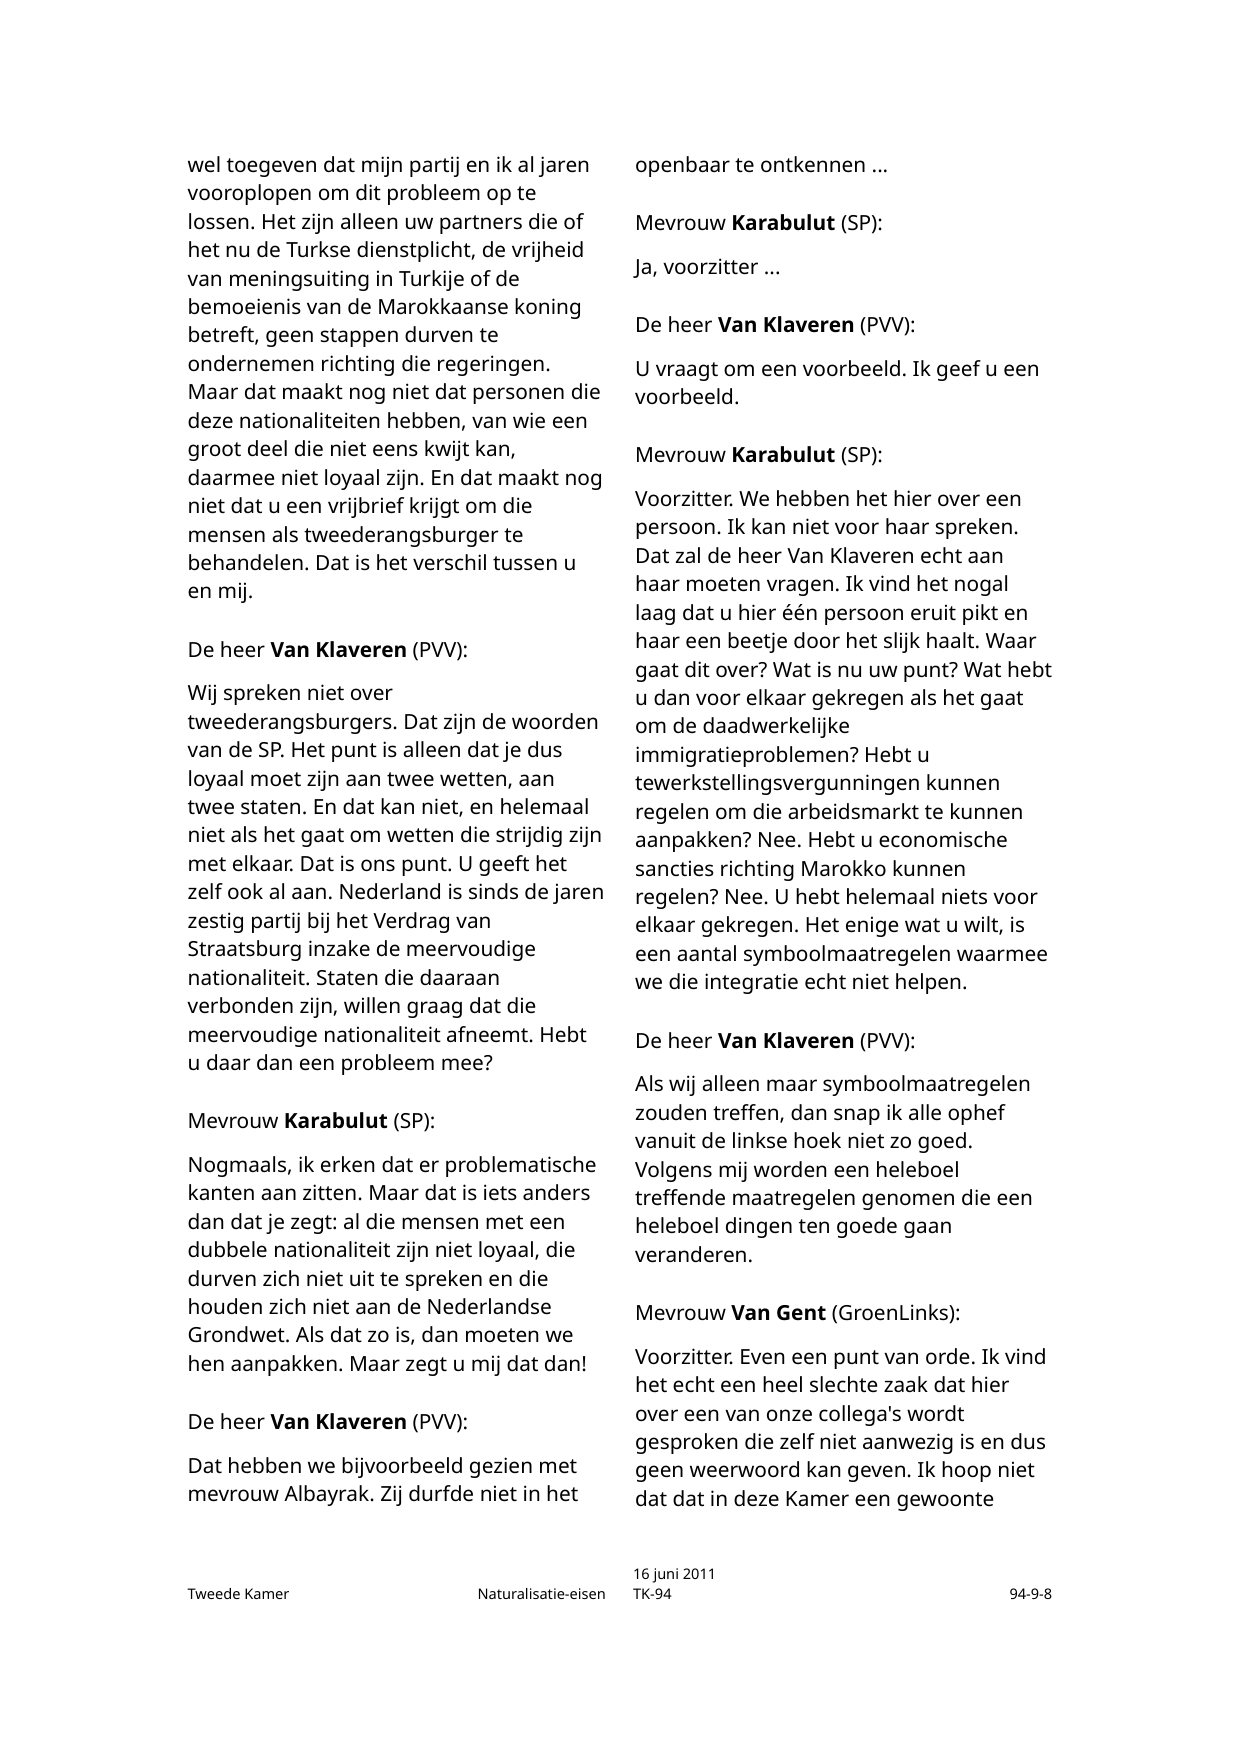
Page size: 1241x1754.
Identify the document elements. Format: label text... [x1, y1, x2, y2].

text Voorzitter. Even een punt van orde. Ik vind het echt een heel slechte zaak dat hier over een van onze collega's wordt gesproken die zelf niet aanwezig is en dus geen weerwoord kan geven. Ik hoop niet dat dat in deze Kamer een gewoonte [635, 1342, 1053, 1512]
text wel toegeven dat mijn partij en ik al jaren vooroplopen om dit probleem op te lossen. Het zijn alleen uw partners die of het nu de Turkse dienstplicht, de vrijheid van meningsuiting in Turkije of de bemoeienis van de Marokkaanse koning betreft, geen stappen durven te ondernemen richting die regeringen. Maar dat maakt nog niet dat personen die deze nationaliteiten hebben, van wie een groot deel die niet eens kwijt kan, daarmee niet loyaal zijn. En dat maakt nog niet dat u een vrijbrief krijgt om die mensen als tweederangsburger te behandelen. Dat is het verschil tussen u en mij. [187, 150, 605, 605]
text Mevrouw Karabulut (SP): [635, 441, 1053, 469]
text openbaar te ontkennen ... [635, 150, 1053, 178]
text Wij spreken niet over tweederangsburgers. Dat zijn de woorden van de SP. Het punt is alleen dat je dus loyaal moet zijn aan twee wetten, aan twee staten. En dat kan niet, en helemaal niet als het gaat om wetten die strijdig zijn met elkaar. Dat is ons punt. U geeft het zelf ook al aan. Nederland is sinds de jaren zestig partij bij het Verdrag van Straatsburg inzake de meervoudige nationaliteit. Staten die daaraan verbonden zijn, willen graag dat die meervoudige nationaliteit afneemt. Hebt u daar dan een probleem mee? [187, 678, 605, 1077]
text Ja, voorzitter ... [635, 252, 1053, 280]
text Mevrouw Karabulut (SP): [635, 208, 1053, 237]
text Voorzitter. We hebben het hier over een persoon. Ik kan niet voor haar spreken. Dat zal de heer Van Klaveren echt aan haar moeten vragen. Ik vind het nogal laag dat u hier één persoon eruit pikt en haar een beetje door het slijk haalt. Waar gaat dit over? Wat is nu uw punt? Wat hebt u dan voor elkaar gekregen als het gaat om de daadwerkelijke immigratieproblemen? Hebt u tewerkstellingsvergunningen kunnen regelen om die arbeidsmarkt te kunnen aanpakken? Nee. Hebt u economische sancties richting Marokko kunnen regelen? Nee. U hebt helemaal niets voor elkaar gekregen. Het enige wat u wilt, is een aantal symboolmaatregelen waarmee we die integratie echt niet helpen. [635, 484, 1053, 996]
text Dat hebben we bijvoorbeeld gezien met mevrouw Albayrak. Zij durfde niet in het [187, 1451, 605, 1508]
text Als wij alleen maar symboolmaatregelen zouden treffen, dan snap ik alle ophef vanuit de linkse hoek niet zo goed. Volgens mij worden een heleboel treffende maatregelen genomen die een heleboel dingen ten goede gaan veranderen. [635, 1069, 1053, 1268]
text Mevrouw Van Gent (GroenLinks): [635, 1298, 1053, 1327]
text De heer Van Klaveren (PVV): [635, 1026, 1053, 1054]
text Mevrouw Karabulut (SP): [187, 1107, 605, 1135]
text U vraagt om een voorbeeld. Ik geef u een voorbeeld. [635, 354, 1053, 411]
text De heer Van Klaveren (PVV): [635, 310, 1053, 339]
text Nogmaals, ik erken dat er problematische kanten aan zitten. Maar dat is iets anders dan dat je zegt: al die mensen met een dubbele nationaliteit zijn niet loyaal, die durven zich niet uit te spreken en die houden zich niet aan de Nederlandse Grondwet. Als dat zo is, dan moeten we hen aanpakken. Maar zegt u mij dat dan! [187, 1150, 605, 1377]
text De heer Van Klaveren (PVV): [187, 635, 605, 663]
text De heer Van Klaveren (PVV): [187, 1407, 605, 1436]
